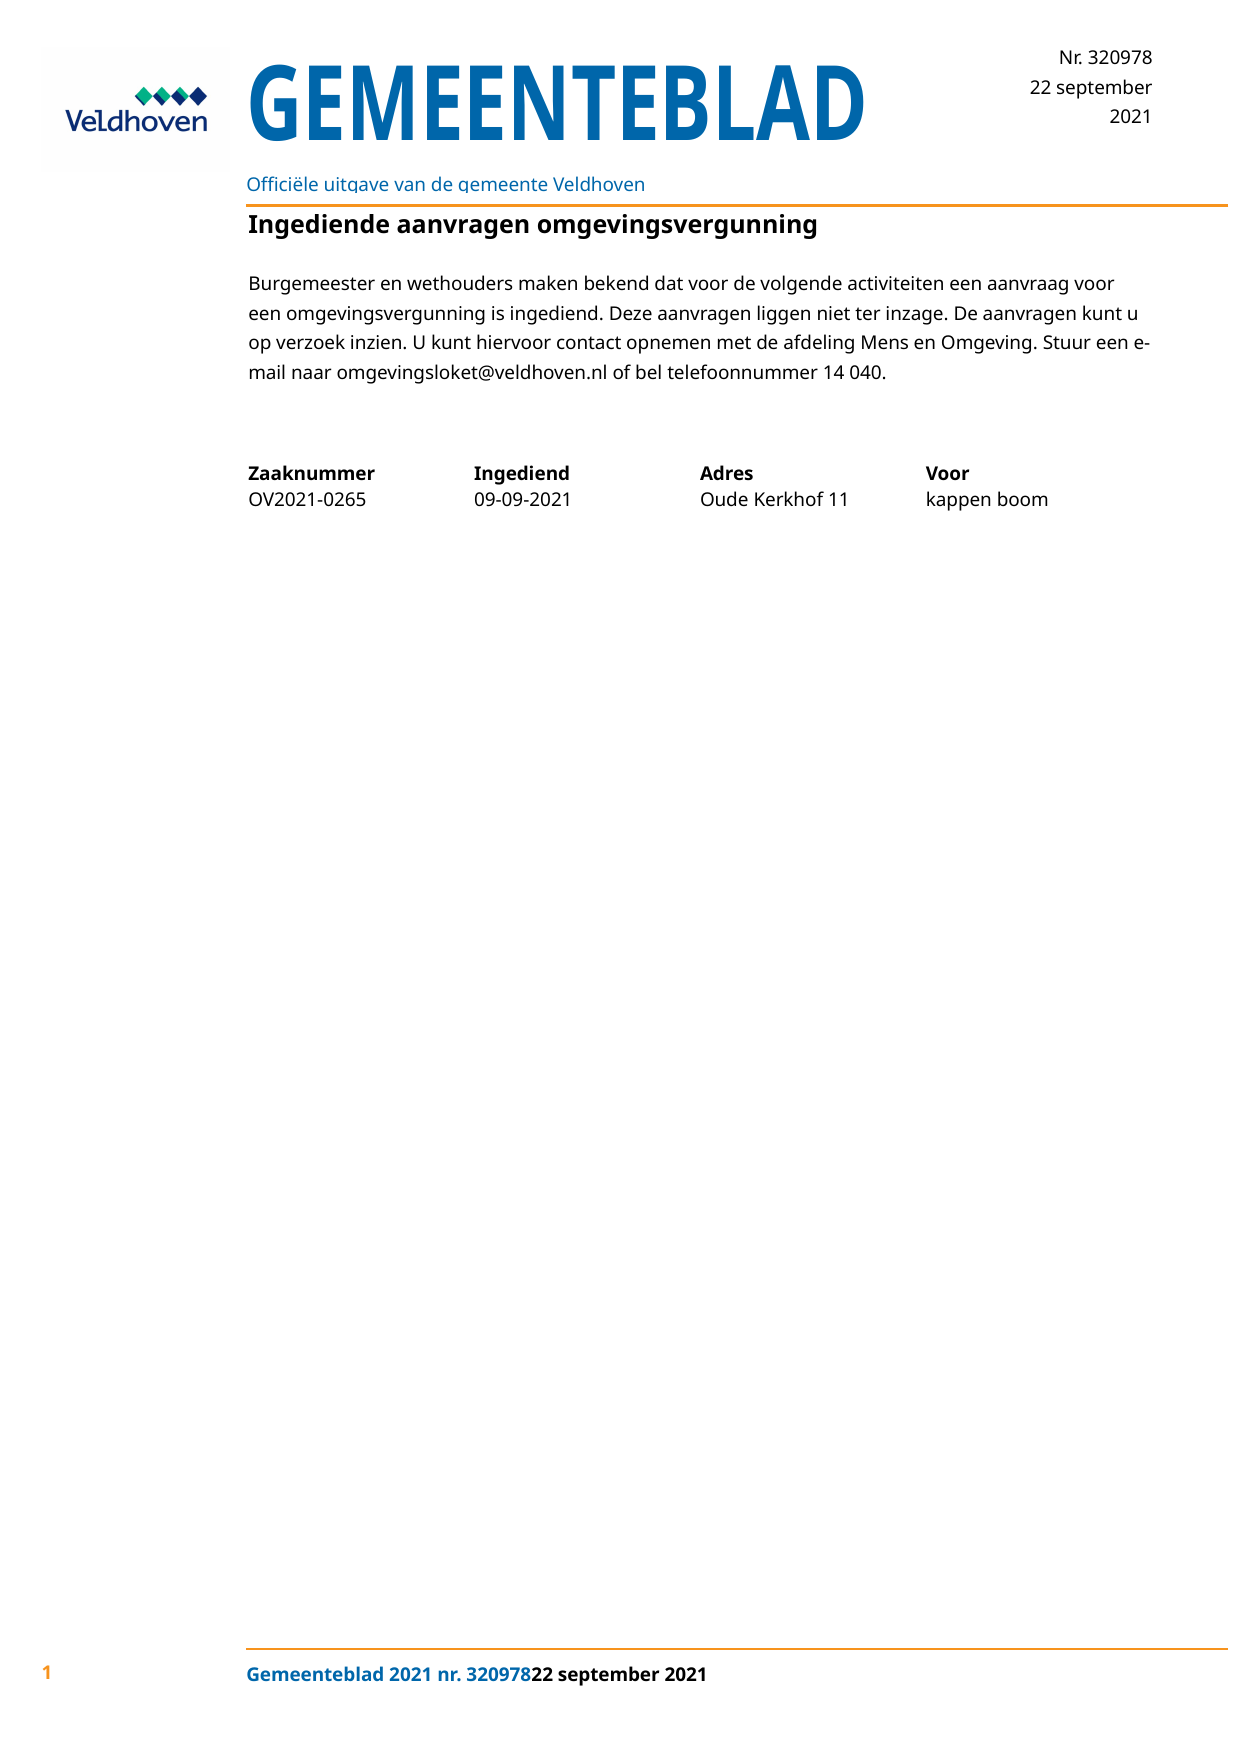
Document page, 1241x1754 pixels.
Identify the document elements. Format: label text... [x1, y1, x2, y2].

text Burgemeester en wethouders maken bekend dat voor de volgende activiteiten een aanvraag voor een omgevingsvergunning is ingediend. Deze aanvragen liggen niet ter inzage. De aanvragen kunt u op verzoek inzien. U kunt hiervoor contact opnemen met de afdeling Mens en Omgeving. Stuur een e-mail naar omgevingsloket@veldhoven.nl of bel telefoonnummer 14 040. [248, 270, 1152, 385]
table_cell Oude Kerkhof 11 [700, 486, 926, 511]
table_header Adres [700, 460, 926, 486]
table_header Zaaknummer [248, 460, 474, 486]
table_cell kappen boom [926, 486, 1152, 511]
table_header Ingediend [474, 460, 700, 486]
table_cell 09-09-2021 [474, 486, 700, 511]
table_cell OV2021-0265 [248, 486, 474, 511]
text Ingediende aanvragen omgevingsvergunning [248, 207, 1152, 241]
table_header Voor [926, 460, 1152, 486]
picture [41, 47, 231, 172]
